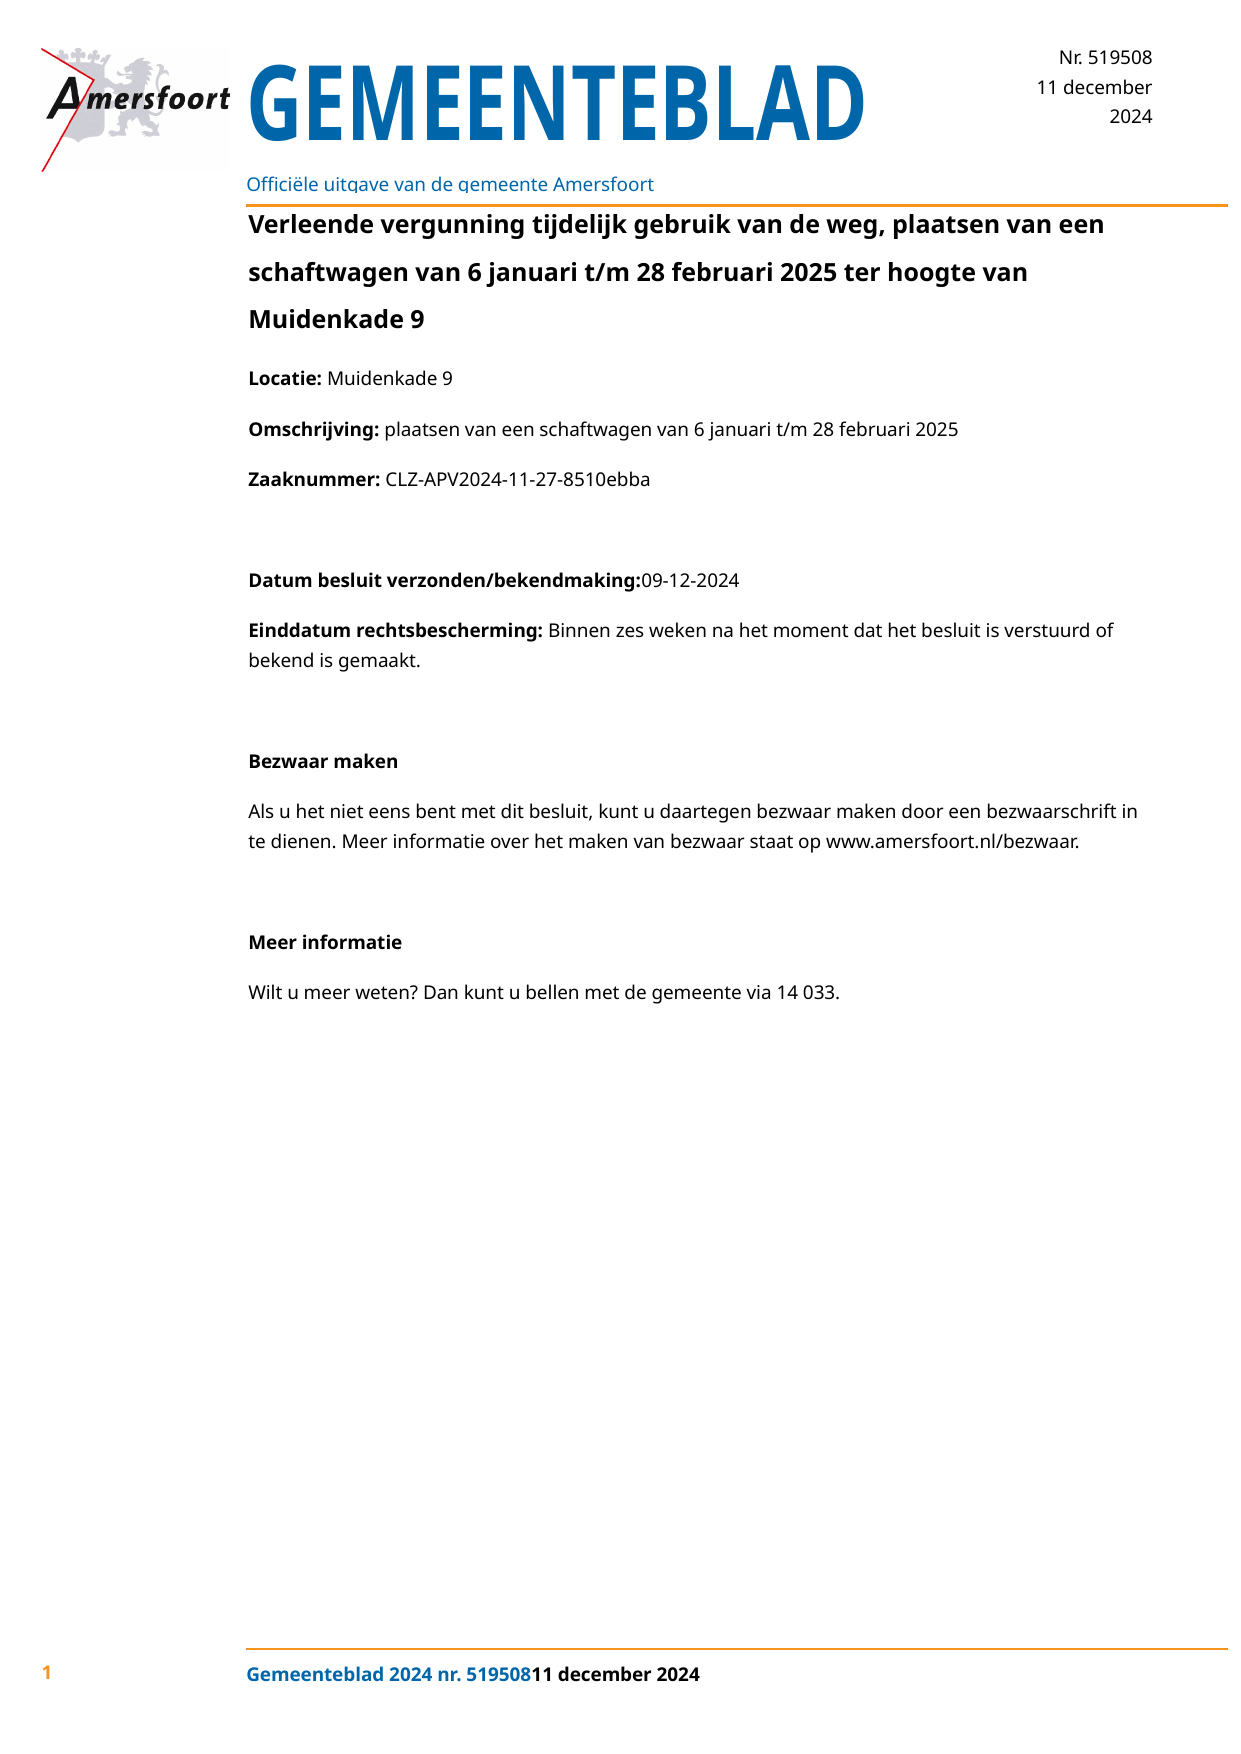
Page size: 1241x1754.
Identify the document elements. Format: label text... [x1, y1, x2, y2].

text Omschrijving: plaatsen van een schaftwagen van 6 januari t/m 28 februari 2025 [248, 416, 1152, 442]
text Wilt u meer weten? Dan kunt u bellen met de gemeente via 14 033. [248, 979, 1152, 1005]
text Datum besluit verzonden/bekendmaking:09-12-2024 [248, 567, 1152, 593]
text Zaaknummer: CLZ-APV2024-11-27-8510ebba [248, 466, 1152, 492]
text Bezwaar maken [248, 748, 1152, 774]
text Verleende vergunning tijdelijk gebruik van de weg, plaatsen van een schaftwagen van 6 januari t/m 28 februari 2025 ter hoogte van Muidenkade 9 [248, 207, 1152, 336]
picture [41, 47, 231, 172]
text Als u het niet eens bent met dit besluit, kunt u daartegen bezwaar maken door een bezwaarschrift in te dienen. Meer informatie over het maken van bezwaar staat op www.amersfoort.nl/bezwaar. [248, 798, 1152, 854]
text Locatie: Muidenkade 9 [248, 366, 1152, 391]
text Meer informatie [248, 929, 1152, 954]
text Einddatum rechtsbescherming: Binnen zes weken na het moment dat het besluit is verstuurd of bekend is gemaakt. [248, 618, 1152, 673]
